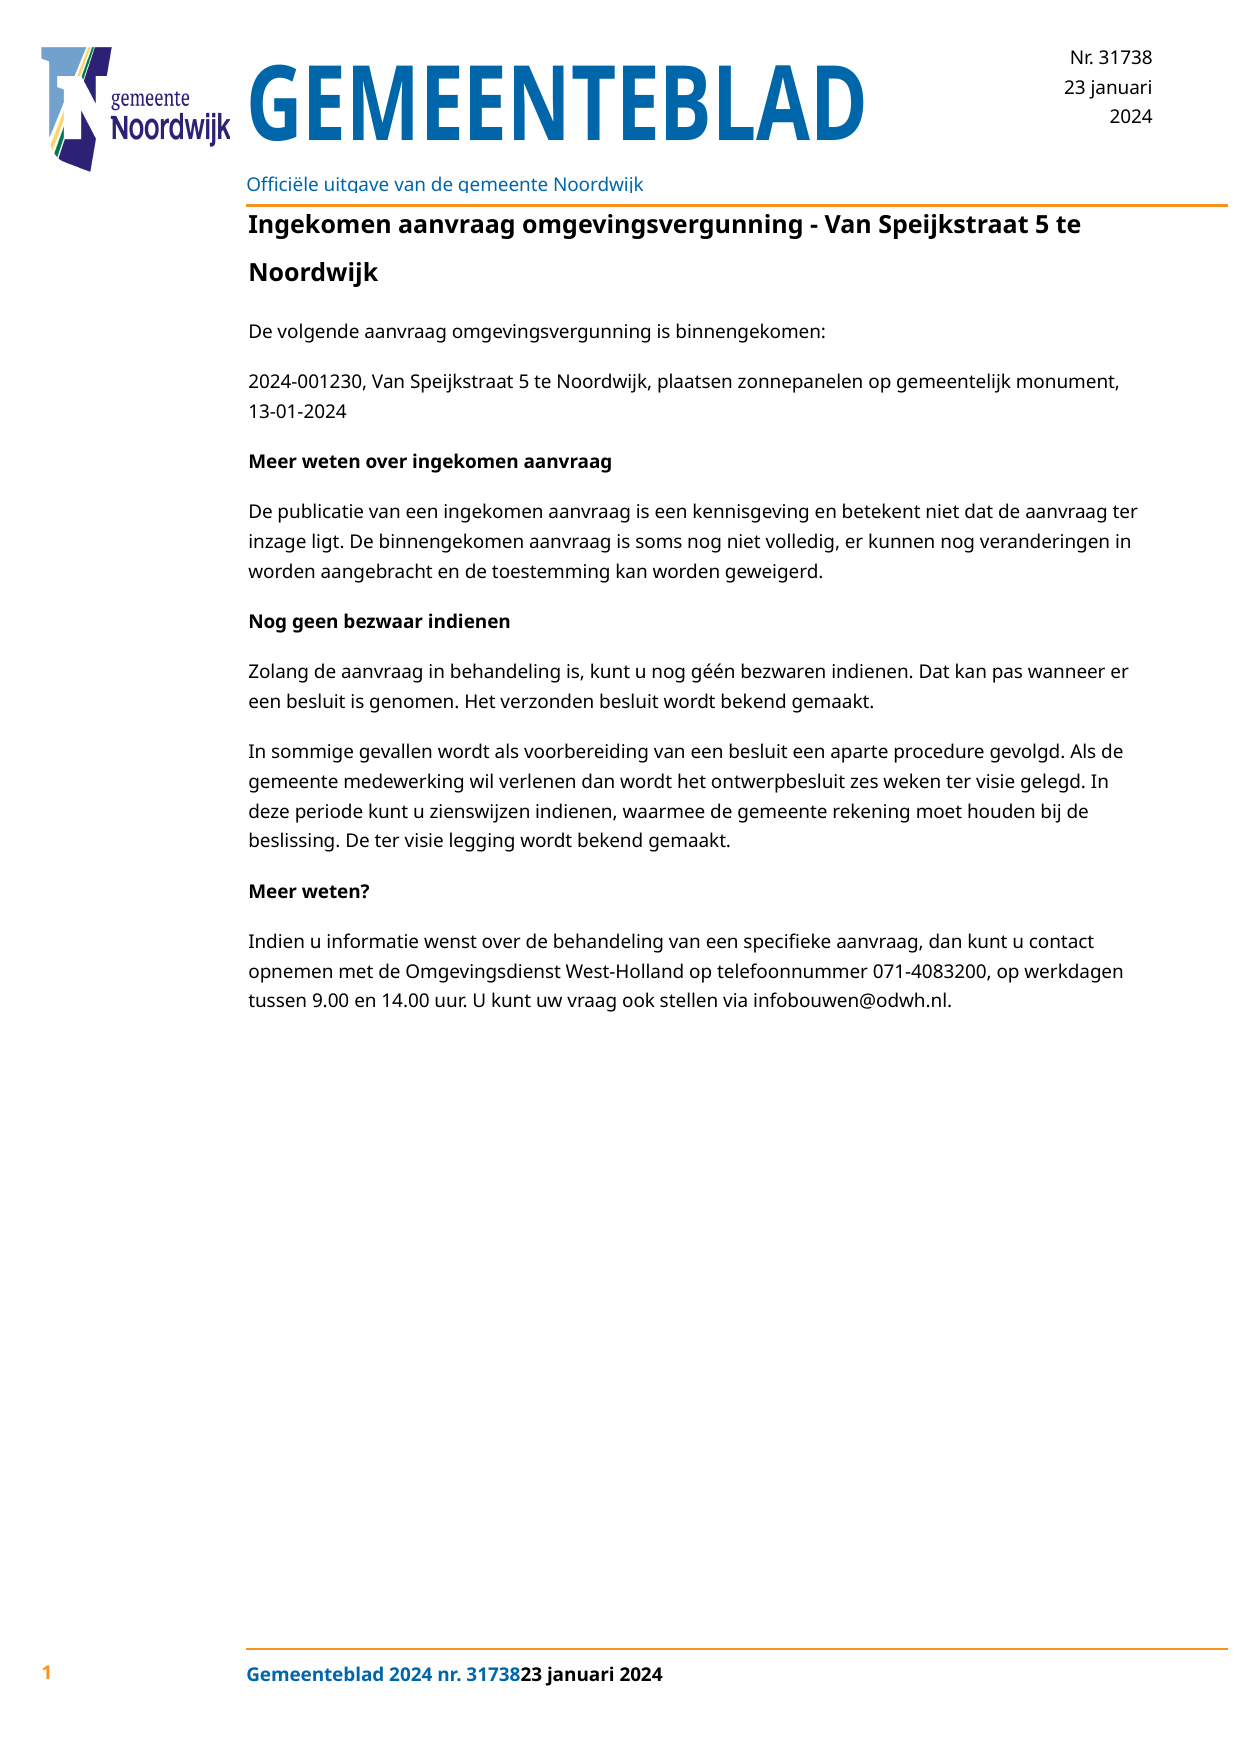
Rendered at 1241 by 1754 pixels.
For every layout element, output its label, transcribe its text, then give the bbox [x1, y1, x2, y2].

text De volgende aanvraag omgevingsvergunning is binnengekomen: [248, 318, 1152, 344]
text Meer weten? [248, 878, 1152, 904]
text Ingekomen aanvraag omgevingsvergunning - Van Speijkstraat 5 te Noordwijk [248, 207, 1152, 288]
text De publicatie van een ingekomen aanvraag is een kennisgeving en betekent niet dat de aanvraag ter inzage ligt. De binnengekomen aanvraag is soms nog niet volledig, er kunnen nog veranderingen in worden aangebracht en de toestemming kan worden geweigerd. [248, 499, 1152, 584]
picture [41, 47, 231, 172]
text 2024-001230, Van Speijkstraat 5 te Noordwijk, plaatsen zonnepanelen op gemeentelijk monument, 13-01-2024 [248, 368, 1152, 424]
text Zolang de aanvraag in behandeling is, kunt u nog géén bezwaren indienen. Dat kan pas wanneer er een besluit is genomen. Het verzonden besluit wordt bekend gemaakt. [248, 659, 1152, 714]
text Nog geen bezwaar indienen [248, 608, 1152, 634]
text Indien u informatie wenst over de behandeling van een specifieke aanvraag, dan kunt u contact opnemen met de Omgevingsdienst West-Holland op telefoonnummer 071-4083200, op werkdagen tussen 9.00 en 14.00 uur. U kunt uw vraag ook stellen via infobouwen@odwh.nl. [248, 928, 1152, 1013]
text In sommige gevallen wordt als voorbereiding van een besluit een aparte procedure gevolgd. Als de gemeente medewerking wil verlenen dan wordt het ontwerpbesluit zes weken ter visie gelegd. In deze periode kunt u zienswijzen indienen, waarmee de gemeente rekening moet houden bij de beslissing. De ter visie legging wordt bekend gemaakt. [248, 739, 1152, 853]
text Meer weten over ingekomen aanvraag [248, 448, 1152, 474]
